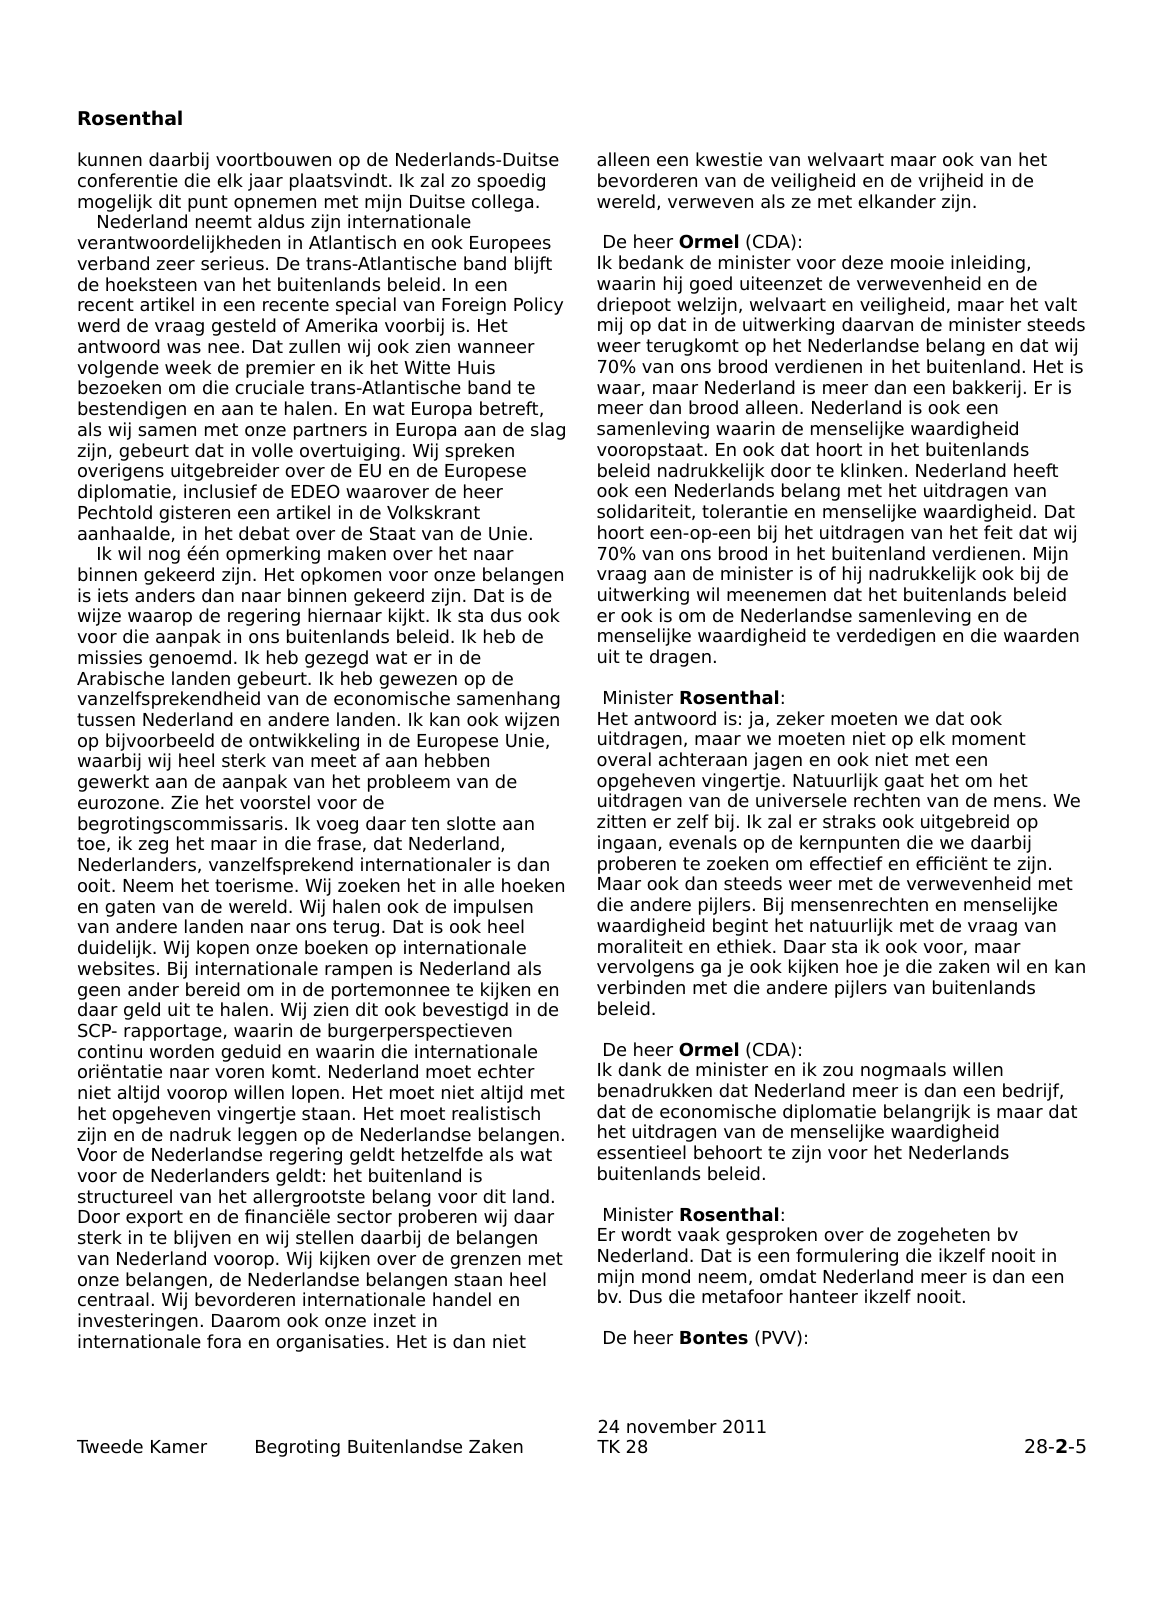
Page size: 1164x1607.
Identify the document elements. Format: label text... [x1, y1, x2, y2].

text Minister Rosenthal: [596, 1204, 1087, 1225]
text kunnen daarbij voortbouwen op de Nederlands-Duitse conferentie die elk jaar plaatsvindt. Ik zal zo spoedig mogelijk dit punt opnemen met mijn Duitse collega. [77, 150, 567, 212]
text De heer Ormel (CDA): [596, 232, 1087, 253]
text alleen een kwestie van welvaart maar ook van het bevorderen van de veiligheid en de vrijheid in de wereld, verweven als ze met elkander zijn. [596, 150, 1087, 212]
text De heer Ormel (CDA): [596, 1039, 1087, 1060]
text Minister Rosenthal: [596, 688, 1087, 708]
text Het antwoord is: ja, zeker moeten we dat ook uitdragen, maar we moeten niet op elk moment overal achteraan jagen en ook niet met een opgeheven vingertje. Natuurlijk gaat het om het uitdragen van de universele rechten van de mens. We zitten er zelf bij. Ik zal er straks ook uitgebreid op ingaan, evenals op de kernpunten die we daarbij proberen te zoeken om effectief en efficiënt te zijn. Maar ook dan steeds weer met de verwevenheid met die andere pijlers. Bij mensenrechten en menselijke waardigheid begint het natuurlijk met de vraag van moraliteit en ethiek. Daar sta ik ook voor, maar vervolgens ga je ook kijken hoe je die zaken wil en kan verbinden met die andere pijlers van buitenlands beleid. [596, 708, 1087, 1019]
text De heer Bontes (PVV): [596, 1328, 1087, 1349]
text Ik dank de minister en ik zou nogmaals willen benadrukken dat Nederland meer is dan een bedrijf, dat de economische diplomatie belangrijk is maar dat het uitdragen van de menselijke waardigheid essentieel behoort te zijn voor het Nederlands buitenlands beleid. [596, 1060, 1087, 1184]
text Ik bedank de minister voor deze mooie inleiding, waarin hij goed uiteenzet de verwevenheid en de driepoot welzijn, welvaart en veiligheid, maar het valt mij op dat in de uitwerking daarvan de minister steeds weer terugkomt op het Nederlandse belang en dat wij 70% van ons brood verdienen in het buitenland. Het is waar, maar Nederland is meer dan een bakkerij. Er is meer dan brood alleen. Nederland is ook een samenleving waarin de menselijke waardigheid vooropstaat. En ook dat hoort in het buitenlands beleid nadrukkelijk door te klinken. Nederland heeft ook een Nederlands belang met het uitdragen van solidariteit, tolerantie en menselijke waardigheid. Dat hoort een-op-een bij het uitdragen van het feit dat wij 70% van ons brood in het buitenland verdienen. Mijn vraag aan de minister is of hij nadrukkelijk ook bij de uitwerking wil meenemen dat het buitenlands beleid er ook is om de Nederlandse samenleving en de menselijke waardigheid te verdedigen en die waarden uit te dragen. [596, 253, 1087, 668]
text Er wordt vaak gesproken over de zogeheten bv Nederland. Dat is een formulering die ikzelf nooit in mijn mond neem, omdat Nederland meer is dan een bv. Dus die metafoor hanteer ikzelf nooit. [596, 1225, 1087, 1308]
text Ik wil nog één opmerking maken over het naar binnen gekeerd zijn. Het opkomen voor onze belangen is iets anders dan naar binnen gekeerd zijn. Dat is de wijze waarop de regering hiernaar kijkt. Ik sta dus ook voor die aanpak in ons buitenlands beleid. Ik heb de missies genoemd. Ik heb gezegd wat er in de Arabische landen gebeurt. Ik heb gewezen op de vanzelfsprekendheid van de economische samenhang tussen Nederland en andere landen. Ik kan ook wijzen op bijvoorbeeld de ontwikkeling in de Europese Unie, waarbij wij heel sterk van meet af aan hebben gewerkt aan de aanpak van het probleem van de eurozone. Zie het voorstel voor de begrotingscommissaris. Ik voeg daar ten slotte aan toe, ik zeg het maar in die frase, dat Nederland, Nederlanders, vanzelfsprekend internationaler is dan ooit. Neem het toerisme. Wij zoeken het in alle hoeken en gaten van de wereld. Wij halen ook de impulsen van andere landen naar ons terug. Dat is ook heel duidelijk. Wij kopen onze boeken op internationale websites. Bij internationale rampen is Nederland als geen ander bereid om in de portemonnee te kijken en daar geld uit te halen. Wij zien dit ook bevestigd in de SCP- rapportage, waarin de burgerperspectieven continu worden geduid en waarin die internationale oriëntatie naar voren komt. Nederland moet echter niet altijd voorop willen lopen. Het moet niet altijd met het opgeheven vingertje staan. Het moet realistisch zijn en de nadruk leggen op de Nederlandse belangen. Voor de Nederlandse regering geldt hetzelfde als wat voor de Nederlanders geldt: het buitenland is structureel van het allergrootste belang voor dit land. Door export en de financiële sector proberen wij daar sterk in te blijven en wij stellen daarbij de belangen van Nederland voorop. Wij kijken over de grenzen met onze belangen, de Nederlandse belangen staan heel centraal. Wij bevorderen internationale handel en investeringen. Daarom ook onze inzet in internationale fora en organisaties. Het is dan niet [77, 544, 567, 1352]
text Nederland neemt aldus zijn internationale verantwoordelijkheden in Atlantisch en ook Europees verband zeer serieus. De trans-Atlantische band blijft de hoeksteen van het buitenlands beleid. In een recent artikel in een recente special van Foreign Policy werd de vraag gesteld of Amerika voorbij is. Het antwoord was nee. Dat zullen wij ook zien wanneer volgende week de premier en ik het Witte Huis bezoeken om die cruciale trans-Atlantische band te bestendigen en aan te halen. En wat Europa betreft, als wij samen met onze partners in Europa aan de slag zijn, gebeurt dat in volle overtuiging. Wij spreken overigens uitgebreider over de EU en de Europese diplomatie, inclusief de EDEO waarover de heer Pechtold gisteren een artikel in de Volkskrant aanhaalde, in het debat over de Staat van de Unie. [77, 212, 567, 544]
